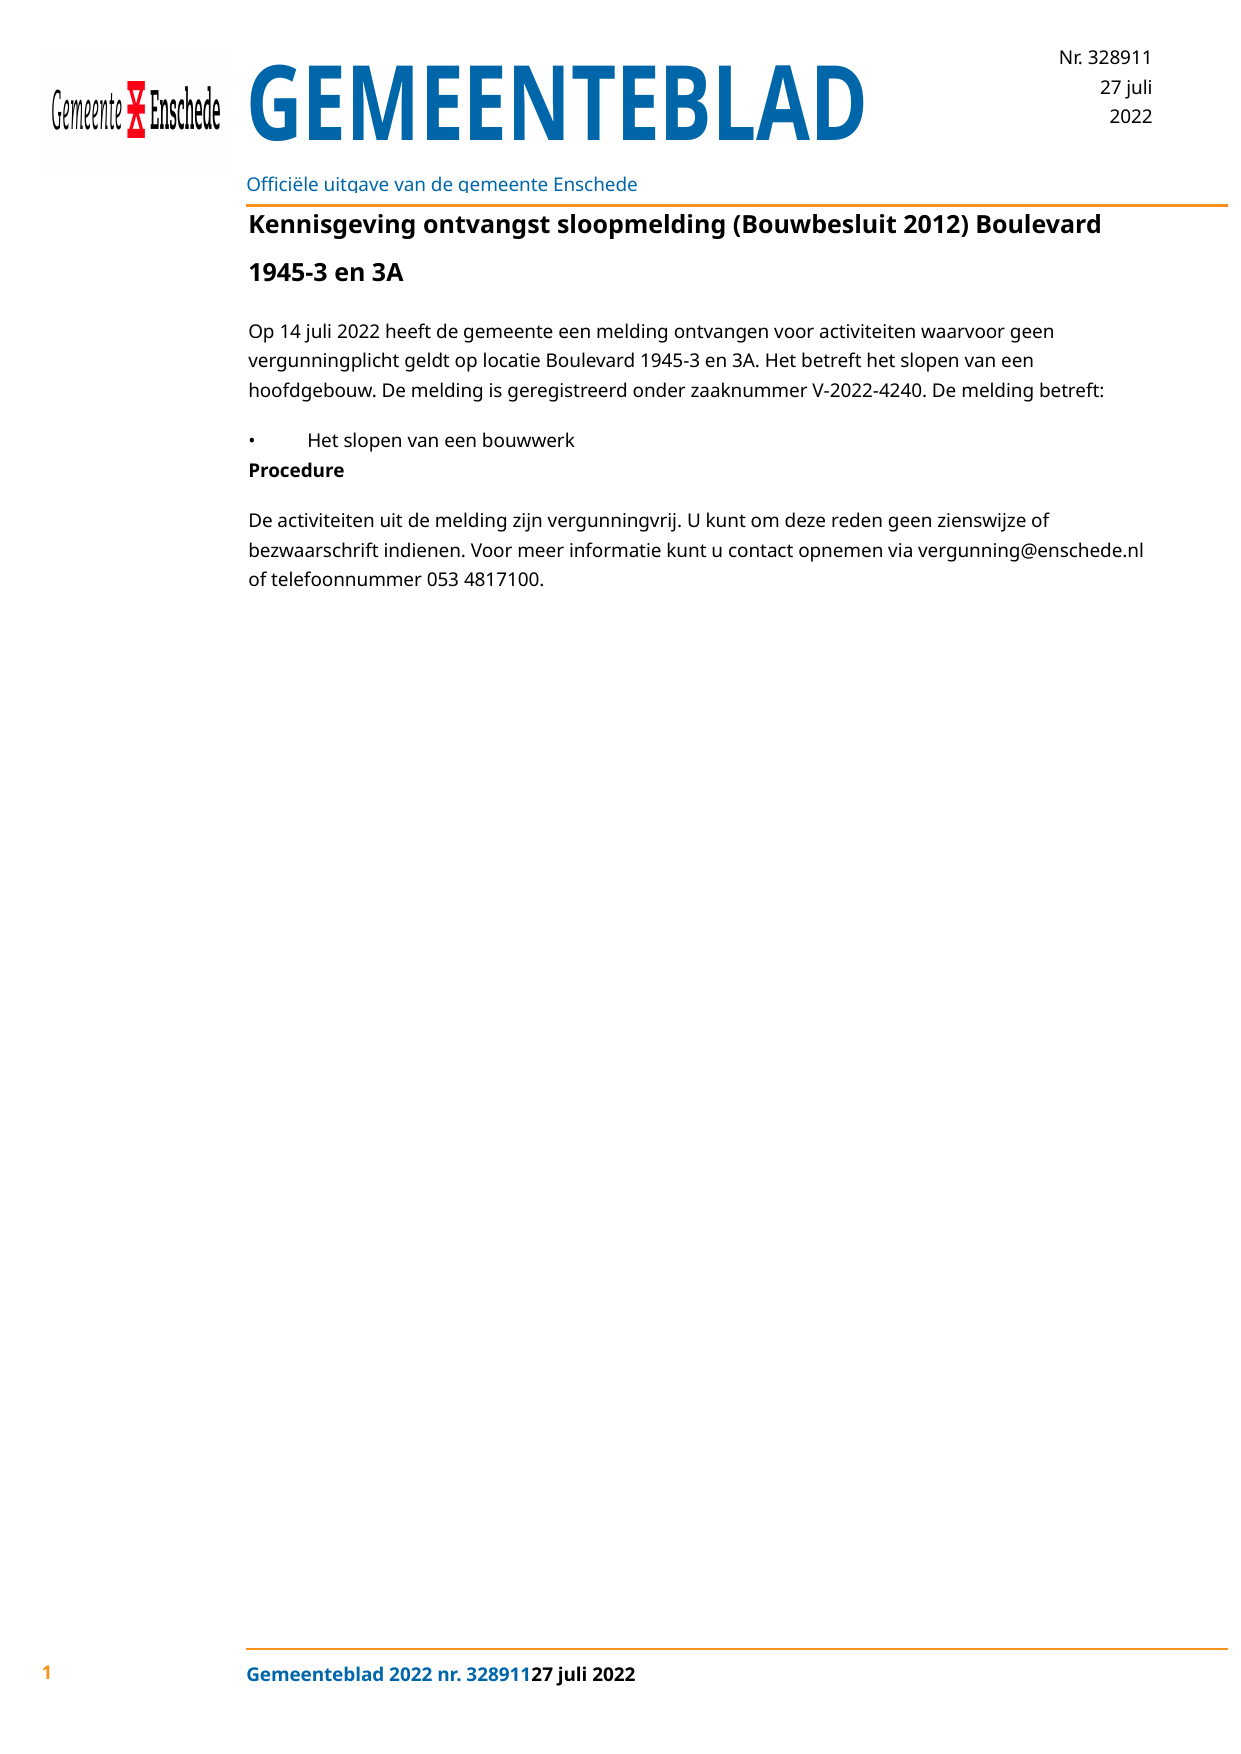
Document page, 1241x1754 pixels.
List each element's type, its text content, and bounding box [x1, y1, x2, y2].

text Kennisgeving ontvangst sloopmelding (Bouwbesluit 2012) Boulevard 1945-3 en 3A [248, 207, 1152, 288]
list Het slopen van een bouwwerk [248, 427, 1152, 453]
text Op 14 juli 2022 heeft de gemeente een melding ontvangen voor activiteiten waarvoor geen vergunningplicht geldt op locatie Boulevard 1945-3 en 3A. Het betreft het slopen van een hoofdgebouw. De melding is geregistreerd onder zaaknummer V-2022-4240. De melding betreft: [248, 318, 1152, 403]
picture [41, 47, 231, 172]
text De activiteiten uit de melding zijn vergunningvrij. U kunt om deze reden geen zienswijze of bezwaarschrift indienen. Voor meer informatie kunt u contact opnemen via vergunning@enschede.nl of telefoonnummer 053 4817100. [248, 507, 1152, 592]
text Procedure [248, 457, 1152, 483]
